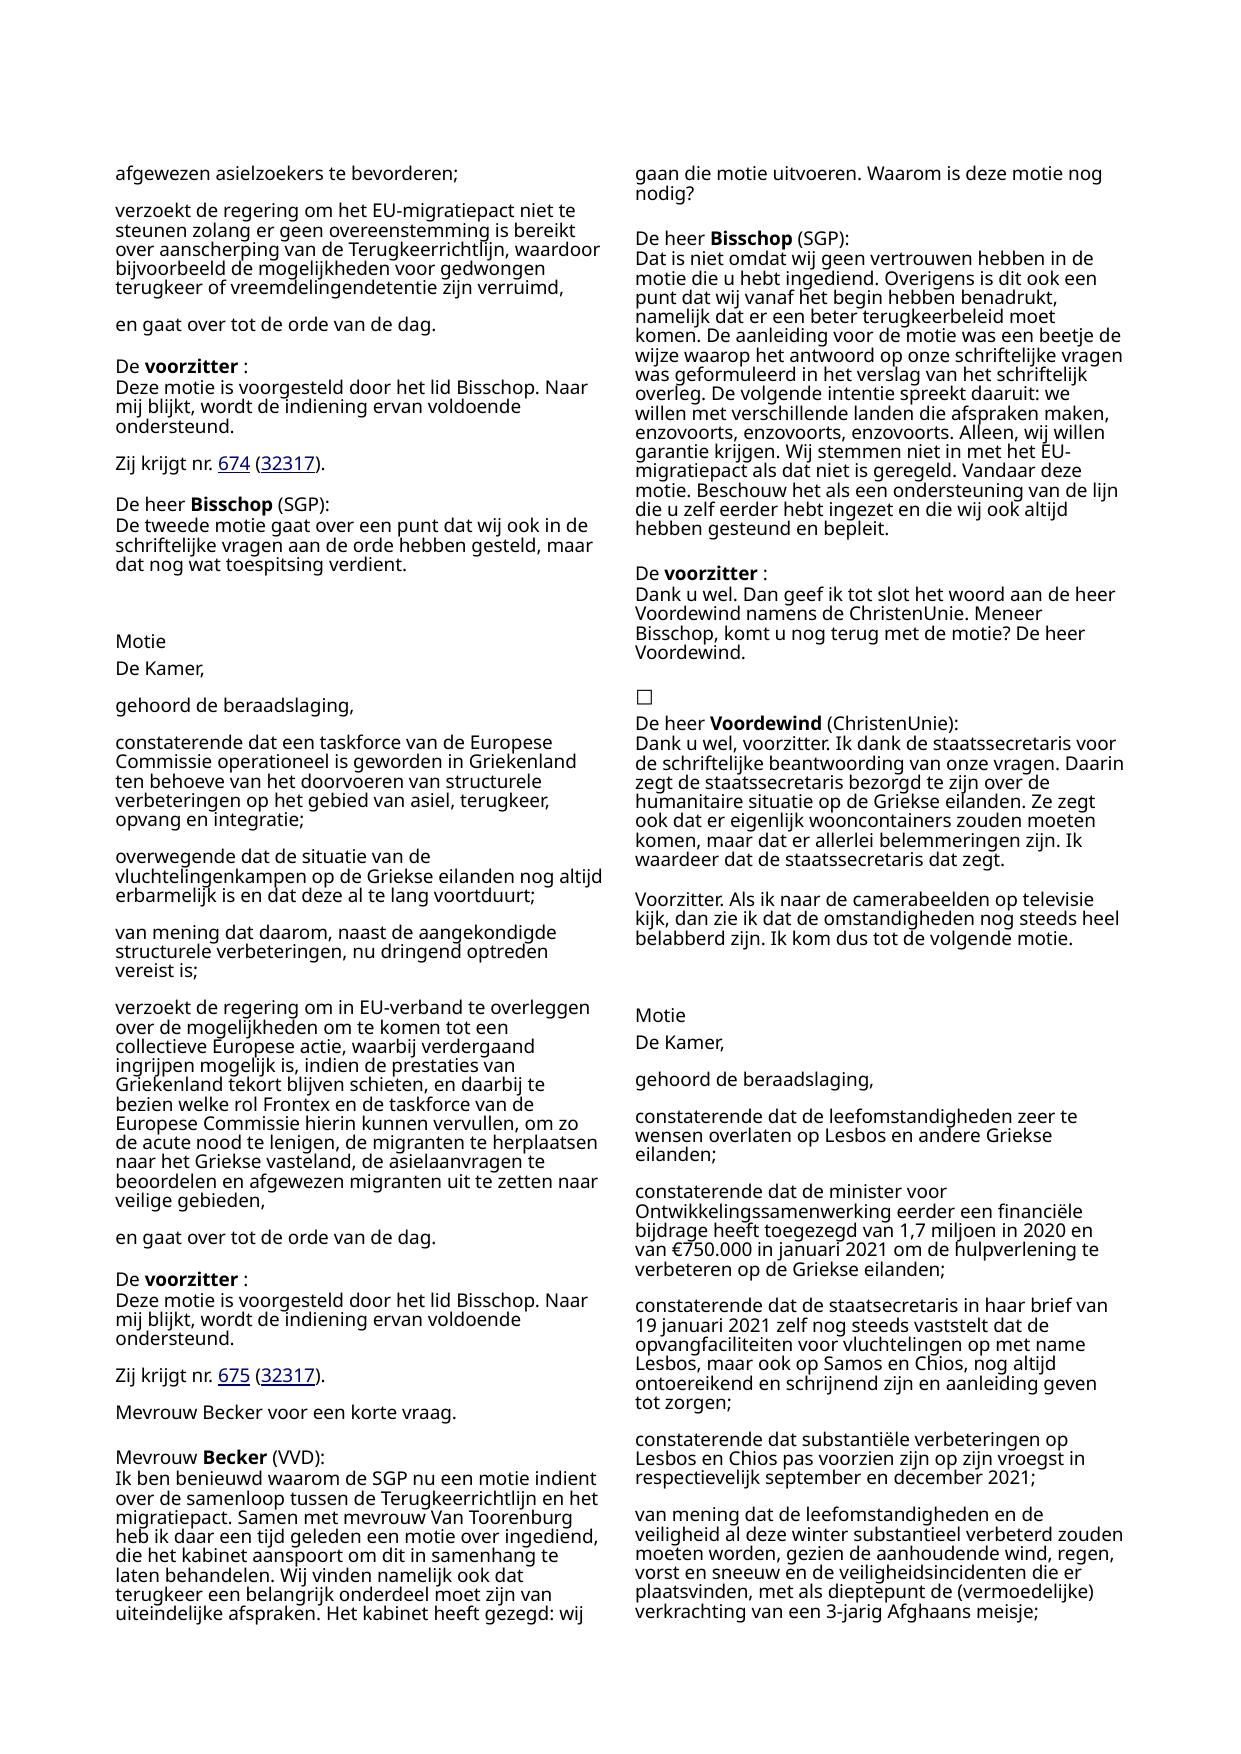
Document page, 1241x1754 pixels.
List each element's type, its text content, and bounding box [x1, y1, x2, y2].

text verzoekt de regering om in EU-verband te overleggen over de mogelijkheden om te komen tot een collectieve Europese actie, waarbij verdergaand ingrijpen mogelijk is, indien de prestaties van Griekenland tekort blijven schieten, en daarbij te bezien welke rol Frontex en de taskforce van de Europese Commissie hierin kunnen vervullen, om zo de acute nood te lenigen, de migranten te herplaatsen naar het Griekse vasteland, de asielaanvragen te beoordelen en afgewezen migranten uit te zetten naar veilige gebieden, [115, 999, 605, 1211]
text constaterende dat een taskforce van de Europese Commissie operationeel is geworden in Griekenland ten behoeve van het doorvoeren van structurele verbeteringen op het gebied van asiel, terugkeer, opvang en integratie; [115, 734, 605, 831]
text Dank u wel. Dan geef ik tot slot het woord aan de heer Voordewind namens de ChristenUnie. Meneer Bisschop, komt u nog terug met de motie? De heer Voordewind. [635, 586, 1125, 663]
text Dank u wel, voorzitter. Ik dank de staatssecretaris voor de schriftelijke beantwoording van onze vragen. Daarin zegt de staatssecretaris bezorgd te zijn over de humanitaire situatie op de Griekse eilanden. Ze zegt ook dat er eigenlijk wooncontainers zouden moeten komen, maar dat er allerlei belemmeringen zijn. Ik waardeer dat de staatssecretaris dat zegt. [635, 735, 1125, 870]
text De voorzitter : [115, 1266, 605, 1292]
text constaterende dat de leefomstandigheden zeer te wensen overlaten op Lesbos en andere Griekse eilanden; [635, 1108, 1125, 1166]
text van mening dat de leefomstandigheden en de veiligheid al deze winter substantieel verbeterd zouden moeten worden, gezien de aanhoudende wind, regen, vorst en sneeuw en de veiligheidsincidenten die er plaatsvinden, met als dieptepunt de (vermoedelijke) verkrachting van een 3-jarig Afghaans meisje; [635, 1506, 1125, 1622]
text Motie [635, 1002, 1125, 1028]
text overwegende dat de situatie van de vluchtelingenkampen op de Griekse eilanden nog altijd erbarmelijk is en dat deze al te lang voortduurt; [115, 848, 605, 906]
text constaterende dat substantiële verbeteringen op Lesbos en Chios pas voorzien zijn op zijn vroegst in respectievelijk september en december 2021; [635, 1431, 1125, 1489]
text Motie [115, 629, 605, 654]
text Zij krijgt nr. 675 (32317). [115, 1367, 605, 1387]
text De heer Bisschop (SGP): [115, 492, 605, 517]
text constaterende dat de minister voor Ontwikkelingssamenwerking eerder een financiële bijdrage heeft toegezegd van 1,7 miljoen in 2020 en van €750.000 in januari 2021 om de hulpverlening te verbeteren op de Griekse eilanden; [635, 1183, 1125, 1280]
text verzoekt de regering om het EU-migratiepact niet te steunen zolang er geen overeenstemming is bereikt over aanscherping van de Terugkeerrichtlijn, waardoor bijvoorbeeld de mogelijkheden voor gedwongen terugkeer of vreemdelingendetentie zijn verruimd, [115, 202, 605, 299]
text De tweede motie gaat over een punt dat wij ook in de schriftelijke vragen aan de orde hebben gesteld, maar dat nog wat toespitsing verdient. [115, 517, 605, 575]
text De voorzitter : [115, 353, 605, 379]
text en gaat over tot de orde van de dag. [115, 316, 605, 336]
text Dat is niet omdat wij geen vertrouwen hebben in de motie die u hebt ingediend. Overigens is dit ook een punt dat wij vanaf het begin hebben benadrukt, namelijk dat er een beter terugkeerbeleid moet komen. De aanleiding voor de motie was een beetje de wijze waarop het antwoord op onze schriftelijke vragen was geformuleerd in het verslag van het schriftelijk overleg. De volgende intentie spreekt daaruit: we willen met verschillende landen die afspraken maken, enzovoorts, enzovoorts, enzovoorts. Alleen, wij willen garantie krijgen. Wij stemmen niet in met het EU-migratiepact als dat niet is geregeld. Vandaar deze motie. Beschouw het als een ondersteuning van de lijn die u zelf eerder hebt ingezet en die wij ook altijd hebben gesteund en bepleit. [635, 250, 1125, 539]
text Voorzitter. Als ik naar de camerabeelden op televisie kijk, dan zie ik dat de omstandigheden nog steeds heel belabberd zijn. Ik kom dus tot de volgende motie. [635, 891, 1125, 949]
text en gaat over tot de orde van de dag. [115, 1229, 605, 1248]
text Ik ben benieuwd waarom de SGP nu een motie indient over de samenloop tussen de Terugkeerrichtlijn en het migratiepact. Samen met mevrouw Van Toorenburg heb ik daar een tijd geleden een motie over ingediend, die het kabinet aanspoort om dit in samenhang te laten behandelen. Wij vinden namelijk ook dat terugkeer een belangrijk onderdeel moet zijn van uiteindelijke afspraken. Het kabinet heeft gezegd: wij [115, 1470, 605, 1624]
text Zij krijgt nr. 674 (32317). [115, 454, 605, 474]
text ⬜ [635, 684, 1125, 710]
text De heer Bisschop (SGP): [635, 225, 1125, 250]
text Deze motie is voorgesteld door het lid Bisschop. Naar mij blijkt, wordt de indiening ervan voldoende ondersteund. [115, 1292, 605, 1349]
text De Kamer, [635, 1034, 1125, 1053]
text gaan die motie uitvoeren. Waarom is deze motie nog nodig? [635, 165, 1125, 204]
text Mevrouw Becker voor een korte vraag. [115, 1404, 605, 1424]
text Deze motie is voorgesteld door het lid Bisschop. Naar mij blijkt, wordt de indiening ervan voldoende ondersteund. [115, 379, 605, 437]
text gehoord de beraadslaging, [115, 697, 605, 717]
text afgewezen asielzoekers te bevorderen; [115, 165, 605, 184]
text constaterende dat de staatsecretaris in haar brief van 19 januari 2021 zelf nog steeds vaststelt dat de opvangfaciliteiten voor vluchtelingen op met name Lesbos, maar ook op Samos en Chios, nog altijd ontoereikend en schrijnend zijn en aanleiding geven tot zorgen; [635, 1297, 1125, 1413]
text De voorzitter : [635, 560, 1125, 586]
text De heer Voordewind (ChristenUnie): [635, 710, 1125, 735]
text Mevrouw Becker (VVD): [115, 1444, 605, 1470]
text De Kamer, [115, 660, 605, 679]
text gehoord de beraadslaging, [635, 1071, 1125, 1090]
text van mening dat daarom, naast de aangekondigde structurele verbeteringen, nu dringend optreden vereist is; [115, 924, 605, 982]
